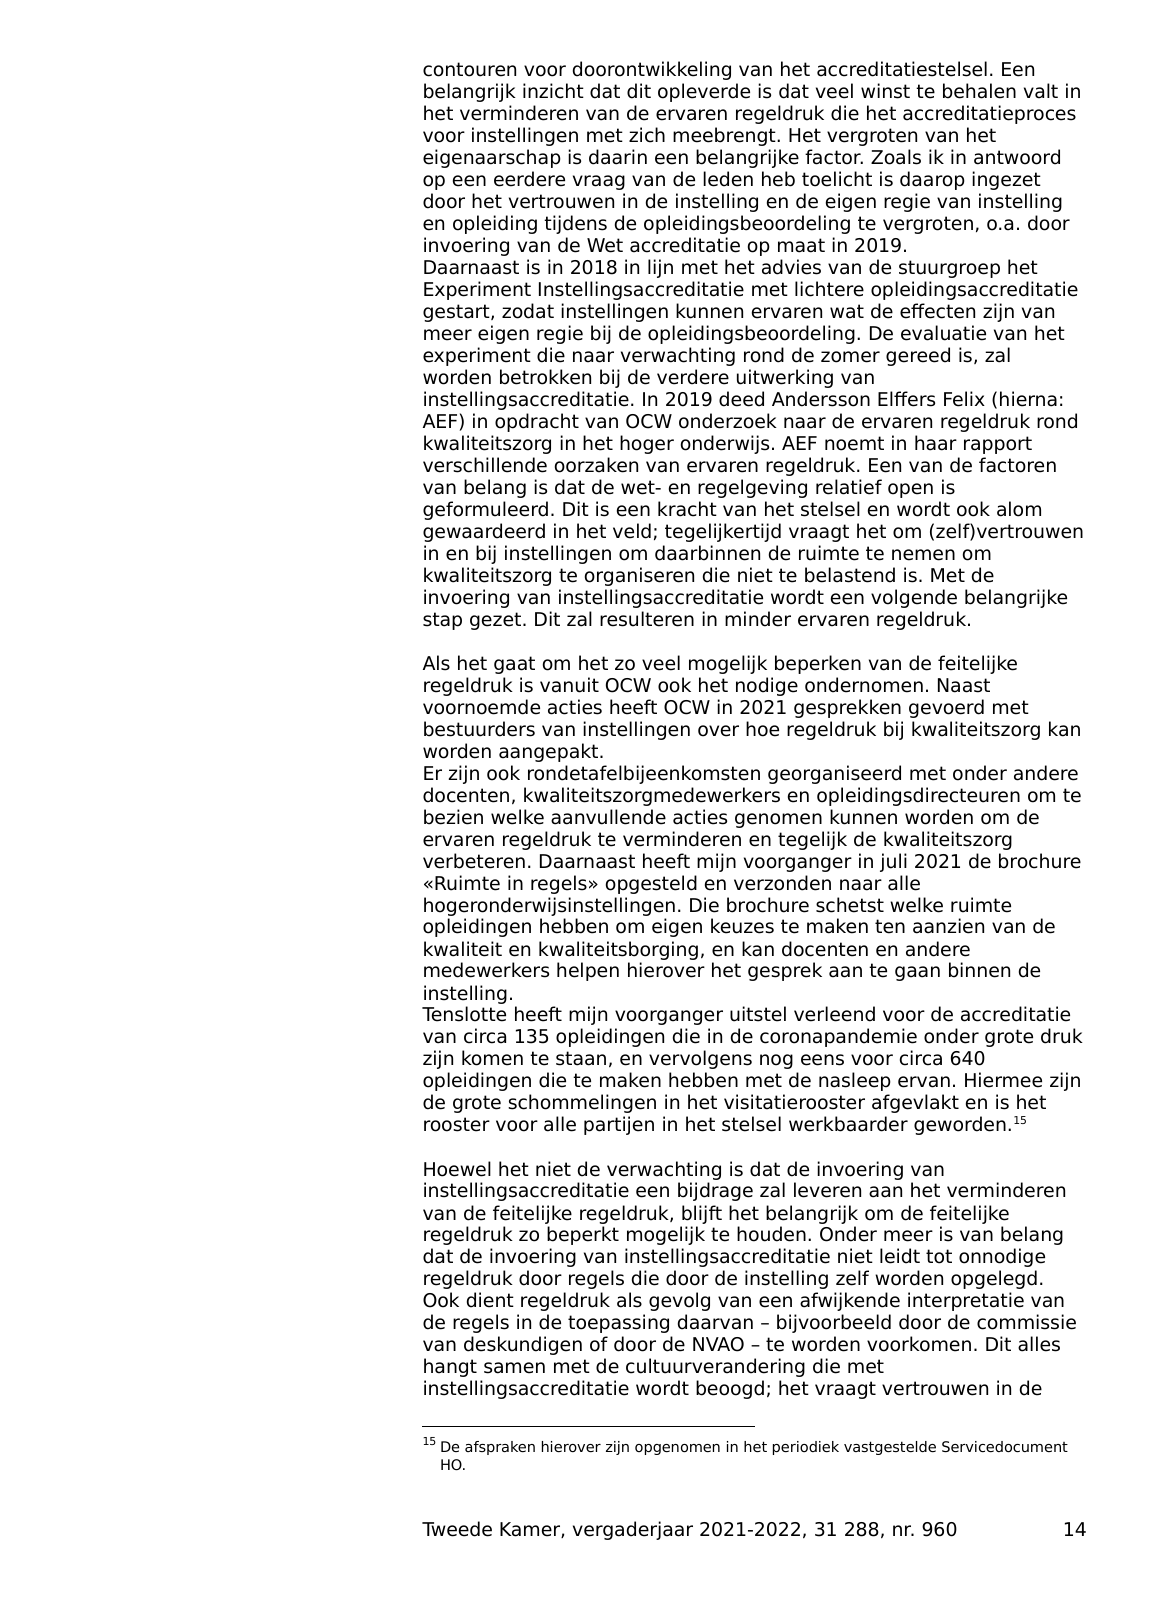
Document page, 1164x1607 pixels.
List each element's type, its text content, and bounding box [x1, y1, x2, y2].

text Als het gaat om het zo veel mogelijk beperken van de feitelijke regeldruk is vanuit OCW ook het nodige ondernomen. Naast voornoemde acties heeft OCW in 2021 gesprekken gevoerd met bestuurders van instellingen over hoe regeldruk bij kwaliteitszorg kan worden aangepakt. [422, 653, 1087, 763]
text Tenslotte heeft mijn voorganger uitstel verleend voor de accreditatie van circa 135 opleidingen die in de coronapandemie onder grote druk zijn komen te staan, en vervolgens nog eens voor circa 640 opleidingen die te maken hebben met de nasleep ervan. Hiermee zijn de grote schommelingen in het visitatierooster afgevlakt en is het rooster voor alle partijen in het stelsel werkbaarder geworden. [422, 1004, 1087, 1136]
text De afspraken hierover zijn opgenomen in het periodiek vastgestelde Servicedocument HO. [422, 1435, 1087, 1474]
text contouren voor doorontwikkeling van het accreditatiestelsel. Een belangrijk inzicht dat dit opleverde is dat veel winst te behalen valt in het verminderen van de ervaren regeldruk die het accreditatieproces voor instellingen met zich meebrengt. Het vergroten van het eigenaarschap is daarin een belangrijke factor. Zoals ik in antwoord op een eerdere vraag van de leden heb toelicht is daarop ingezet door het vertrouwen in de instelling en de eigen regie van instelling en opleiding tijdens de opleidingsbeoordeling te vergroten, o.a. door invoering van de Wet accreditatie op maat in 2019. [422, 59, 1087, 257]
text Daarnaast is in 2018 in lijn met het advies van de stuurgroep het Experiment Instellingsaccreditatie met lichtere opleidingsaccreditatie gestart, zodat instellingen kunnen ervaren wat de effecten zijn van meer eigen regie bij de opleidingsbeoordeling. De evaluatie van het experiment die naar verwachting rond de zomer gereed is, zal worden betrokken bij de verdere uitwerking van instellingsaccreditatie. In 2019 deed Andersson Elffers Felix (hierna: AEF) in opdracht van OCW onderzoek naar de ervaren regeldruk rond kwaliteitszorg in het hoger onderwijs. AEF noemt in haar rapport verschillende oorzaken van ervaren regeldruk. Een van de factoren van belang is dat de wet- en regelgeving relatief open is geformuleerd. Dit is een kracht van het stelsel en wordt ook alom gewaardeerd in het veld; tegelijkertijd vraagt het om (zelf)vertrouwen in en bij instellingen om daarbinnen de ruimte te nemen om kwaliteitszorg te organiseren die niet te belastend is. Met de invoering van instellingsaccreditatie wordt een volgende belangrijke stap gezet. Dit zal resulteren in minder ervaren regeldruk. [422, 257, 1087, 631]
text Er zijn ook rondetafelbijeenkomsten georganiseerd met onder andere docenten, kwaliteitszorgmedewerkers en opleidingsdirecteuren om te bezien welke aanvullende acties genomen kunnen worden om de ervaren regeldruk te verminderen en tegelijk de kwaliteitszorg verbeteren. Daarnaast heeft mijn voorganger in juli 2021 de brochure «Ruimte in regels» opgesteld en verzonden naar alle hogeronderwijsinstellingen. Die brochure schetst welke ruimte opleidingen hebben om eigen keuzes te maken ten aanzien van de kwaliteit en kwaliteitsborging, en kan docenten en andere medewerkers helpen hierover het gesprek aan te gaan binnen de instelling. [422, 763, 1087, 1004]
text Hoewel het niet de verwachting is dat de invoering van instellingsaccreditatie een bijdrage zal leveren aan het verminderen van de feitelijke regeldruk, blijft het belangrijk om de feitelijke regeldruk zo beperkt mogelijk te houden. Onder meer is van belang dat de invoering van instellingsaccreditatie niet leidt tot onnodige regeldruk door regels die door de instelling zelf worden opgelegd. Ook dient regeldruk als gevolg van een afwijkende interpretatie van de regels in de toepassing daarvan – bijvoorbeeld door de commissie van deskundigen of door de NVAO – te worden voorkomen. Dit alles hangt samen met de cultuurverandering die met instellingsaccreditatie wordt beoogd; het vraagt vertrouwen in de [422, 1158, 1087, 1400]
